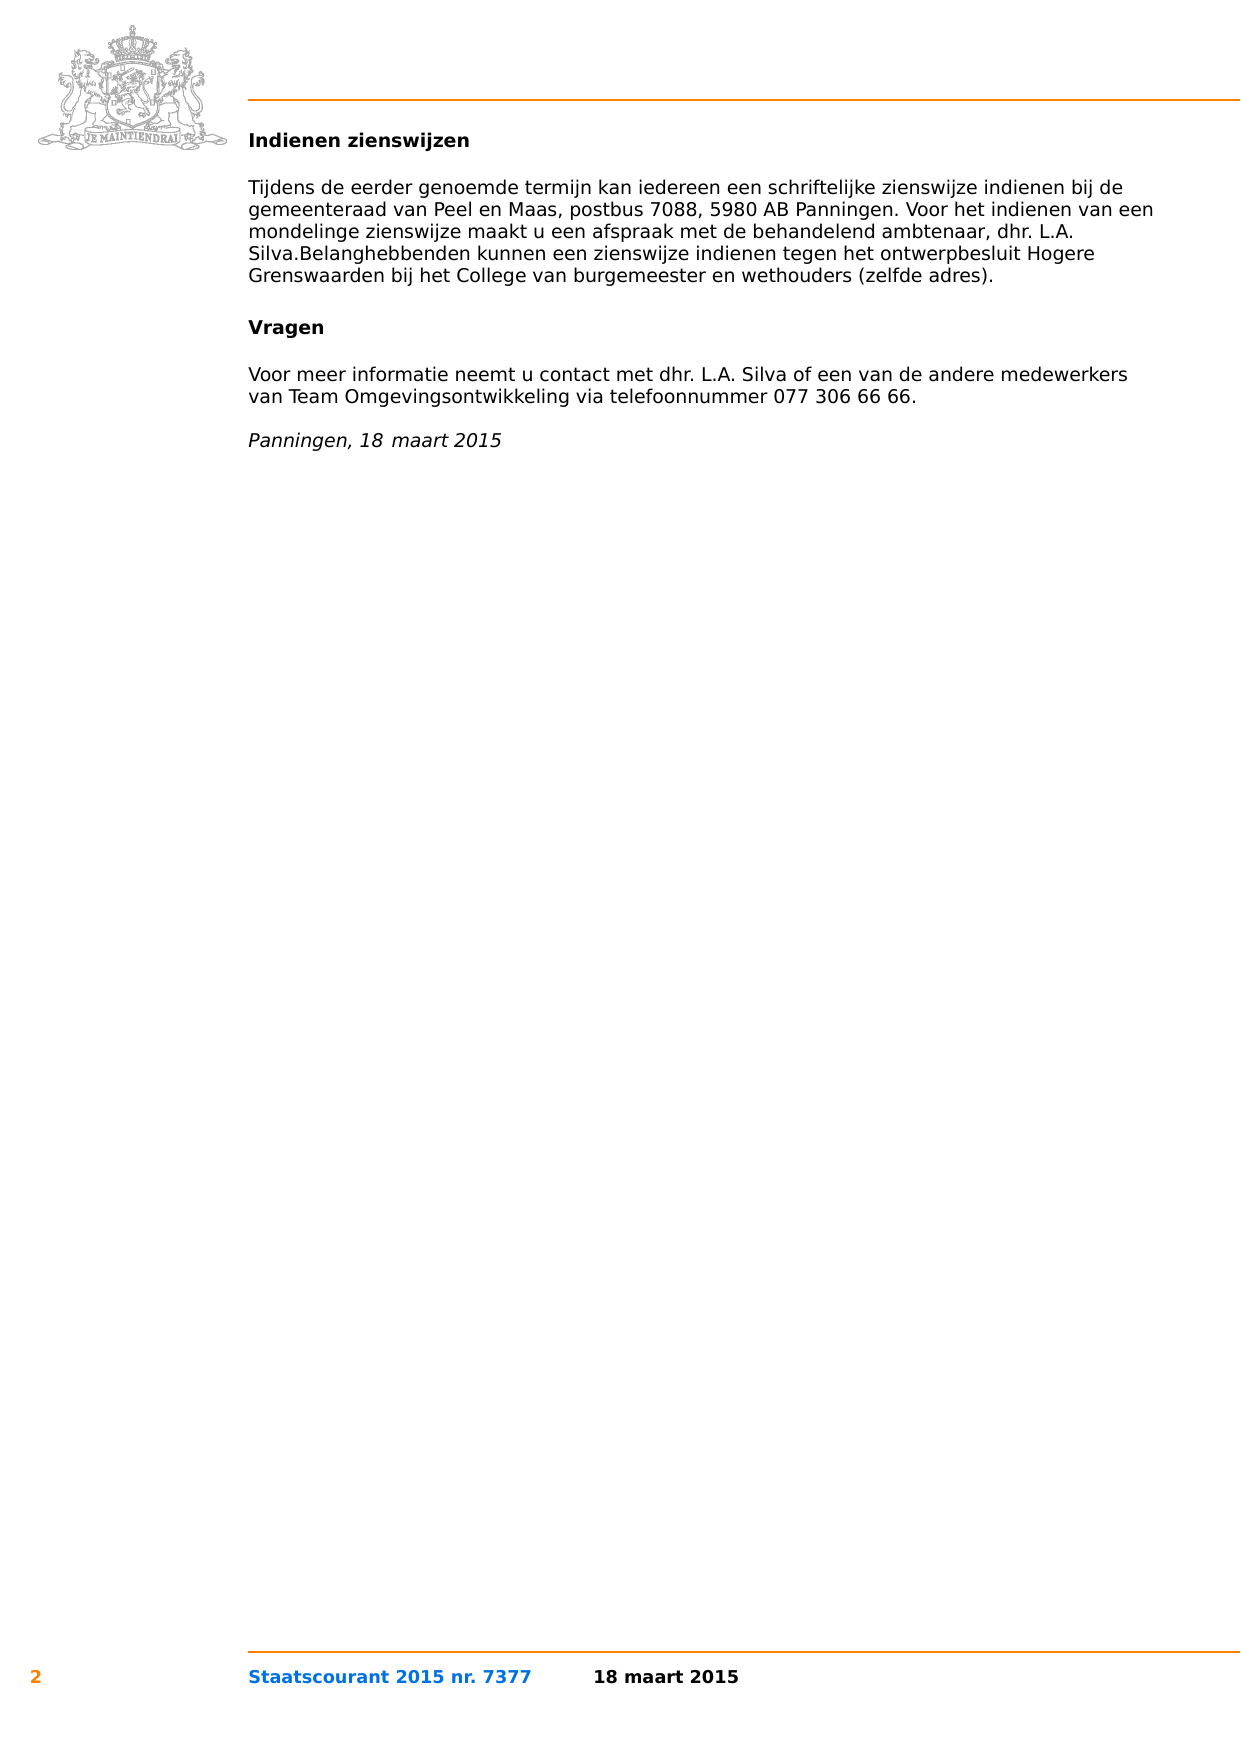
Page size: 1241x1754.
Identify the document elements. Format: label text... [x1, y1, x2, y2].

text Panningen, 18 maart 2015 [248, 429, 1163, 452]
text Voor meer informatie neemt u contact met dhr. L.A. Silva of een van de andere medewerkers van Team Omgevingsontwikkeling via telefoonnummer 077 306 66 66. [248, 364, 1163, 408]
text Tijdens de eerder genoemde termijn kan iedereen een schriftelijke zienswijze indienen bij de gemeenteraad van Peel en Maas, postbus 7088, 5980 AB Panningen. Voor het indienen van een mondelinge zienswijze maakt u een afspraak met de behandelend ambtenaar, dhr. L.A. Silva.Belanghebbenden kunnen een zienswijze indienen tegen het ontwerpbesluit Hogere Grenswaarden bij het College van burgemeester en wethouders (zelfde adres). [248, 177, 1163, 287]
subtitle Indienen zienswijzen [248, 130, 1163, 152]
subtitle Vragen [248, 317, 1163, 339]
picture [38, 25, 227, 150]
